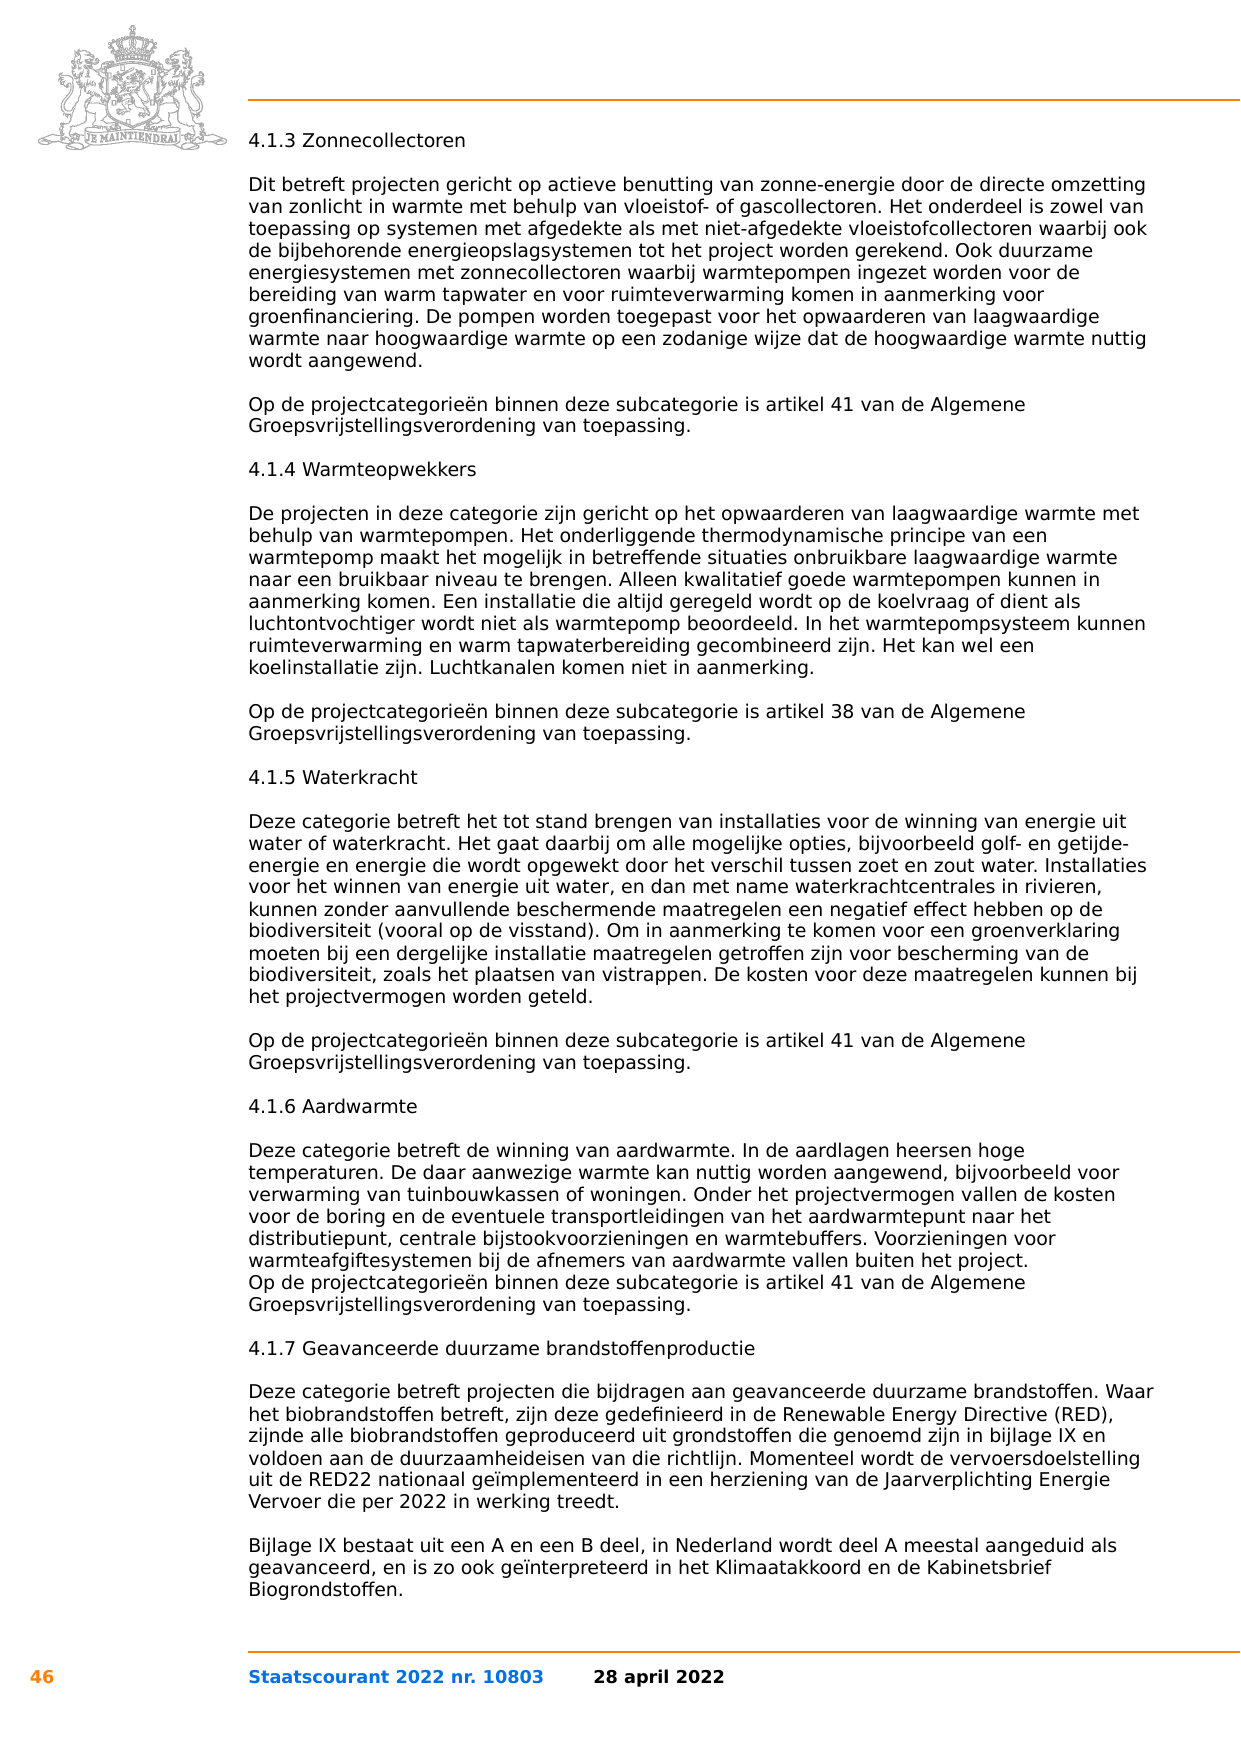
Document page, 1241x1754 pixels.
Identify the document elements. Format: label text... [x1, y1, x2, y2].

text Op de projectcategorieën binnen deze subcategorie is artikel 41 van de Algemene Groepsvrijstellingsverordening van toepassing. [248, 393, 1163, 437]
text Dit betreft projecten gericht op actieve benutting van zonne-energie door de directe omzetting van zonlicht in warmte met behulp van vloeistof- of gascollectoren. Het onderdeel is zowel van toepassing op systemen met afgedekte als met niet-afgedekte vloeistofcollectoren waarbij ook de bijbehorende energieopslagsystemen tot het project worden gerekend. Ook duurzame energiesystemen met zonnecollectoren waarbij warmtepompen ingezet worden voor de bereiding van warm tapwater en voor ruimteverwarming komen in aanmerking voor groenfinanciering. De pompen worden toegepast voor het opwaarderen van laagwaardige warmte naar hoogwaardige warmte op een zodanige wijze dat de hoogwaardige warmte nuttig wordt aangewend. [248, 174, 1163, 372]
subtitle 4.1.4 Warmteopwekkers [248, 459, 1163, 481]
subtitle 4.1.6 Aardwarmte [248, 1096, 1163, 1118]
text Deze categorie betreft projecten die bijdragen aan geavanceerde duurzame brandstoffen. Waar het biobrandstoffen betreft, zijn deze gedefinieerd in de Renewable Energy Directive (RED), zijnde alle biobrandstoffen geproduceerd uit grondstoffen die genoemd zijn in bijlage IX en voldoen aan de duurzaamheideisen van die richtlijn. Momenteel wordt de vervoersdoelstelling uit de RED22 nationaal geïmplementeerd in een herziening van de Jaarverplichting Energie Vervoer die per 2022 in werking treedt. [248, 1381, 1163, 1513]
subtitle 4.1.7 Geavanceerde duurzame brandstoffenproductie [248, 1338, 1163, 1359]
text Bijlage IX bestaat uit een A en een B deel, in Nederland wordt deel A meestal aangeduid als geavanceerd, en is zo ook geïnterpreteerd in het Klimaatakkoord en de Kabinetsbrief Biogrondstoffen. [248, 1535, 1163, 1601]
text Op de projectcategorieën binnen deze subcategorie is artikel 38 van de Algemene Groepsvrijstellingsverordening van toepassing. [248, 701, 1163, 745]
text Op de projectcategorieën binnen deze subcategorie is artikel 41 van de Algemene Groepsvrijstellingsverordening van toepassing. [248, 1272, 1163, 1316]
text Deze categorie betreft het tot stand brengen van installaties voor de winning van energie uit water of waterkracht. Het gaat daarbij om alle mogelijke opties, bijvoorbeeld golf- en getijde-energie en energie die wordt opgewekt door het verschil tussen zoet en zout water. Installaties voor het winnen van energie uit water, en dan met name waterkrachtcentrales in rivieren, kunnen zonder aanvullende beschermende maatregelen een negatief effect hebben op de biodiversiteit (vooral op de visstand). Om in aanmerking te komen voor een groenverklaring moeten bij een dergelijke installatie maatregelen getroffen zijn voor bescherming van de biodiversiteit, zoals het plaatsen van vistrappen. De kosten voor deze maatregelen kunnen bij het projectvermogen worden geteld. [248, 811, 1163, 1008]
subtitle 4.1.3 Zonnecollectoren [248, 130, 1163, 152]
picture [38, 25, 227, 150]
text Op de projectcategorieën binnen deze subcategorie is artikel 41 van de Algemene Groepsvrijstellingsverordening van toepassing. [248, 1030, 1163, 1074]
text De projecten in deze categorie zijn gericht op het opwaarderen van laagwaardige warmte met behulp van warmtepompen. Het onderliggende thermodynamische principe van een warmtepomp maakt het mogelijk in betreffende situaties onbruikbare laagwaardige warmte naar een bruikbaar niveau te brengen. Alleen kwalitatief goede warmtepompen kunnen in aanmerking komen. Een installatie die altijd geregeld wordt op de koelvraag of dient als luchtontvochtiger wordt niet als warmtepomp beoordeeld. In het warmtepompsysteem kunnen ruimteverwarming en warm tapwaterbereiding gecombineerd zijn. Het kan wel een koelinstallatie zijn. Luchtkanalen komen niet in aanmerking. [248, 503, 1163, 679]
subtitle 4.1.5 Waterkracht [248, 767, 1163, 789]
text Deze categorie betreft de winning van aardwarmte. In de aardlagen heersen hoge temperaturen. De daar aanwezige warmte kan nuttig worden aangewend, bijvoorbeeld voor verwarming van tuinbouwkassen of woningen. Onder het projectvermogen vallen de kosten voor de boring en de eventuele transportleidingen van het aardwarmtepunt naar het distributiepunt, centrale bijstookvoorzieningen en warmtebuffers. Voorzieningen voor warmteafgiftesystemen bij de afnemers van aardwarmte vallen buiten het project. [248, 1140, 1163, 1272]
